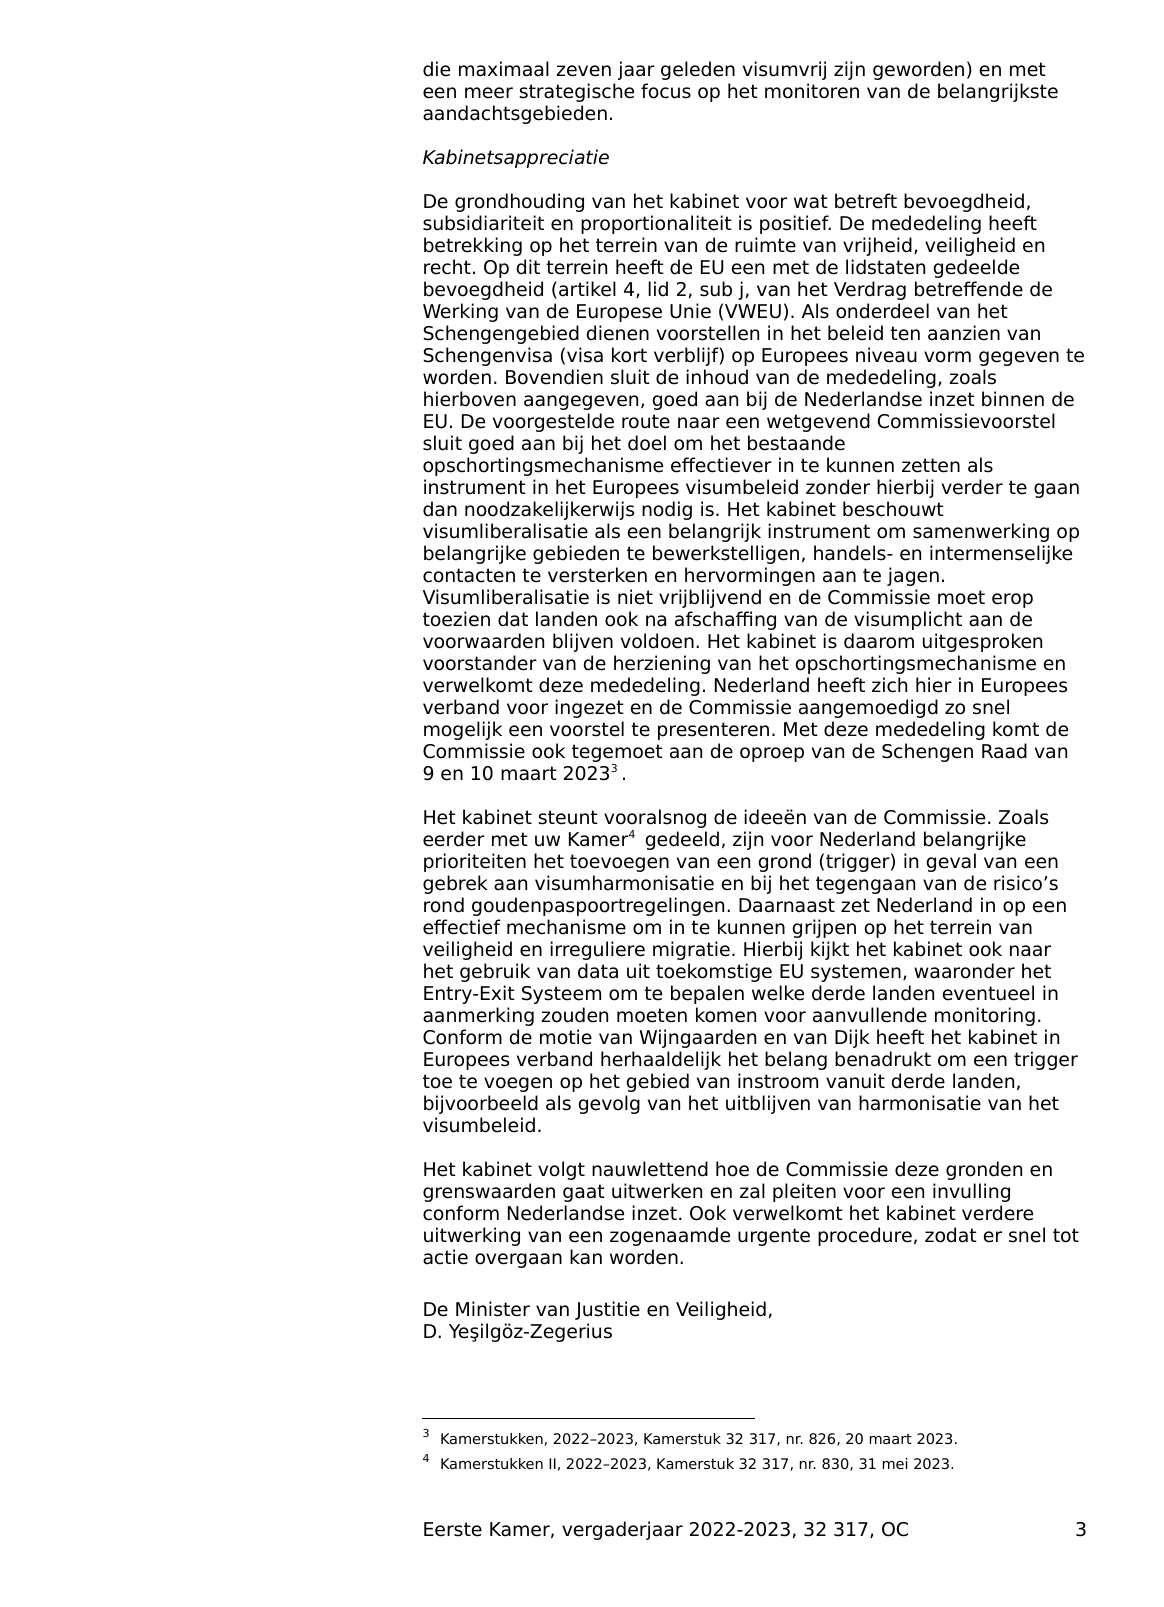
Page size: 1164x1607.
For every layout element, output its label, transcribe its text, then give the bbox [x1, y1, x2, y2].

text die maximaal zeven jaar geleden visumvrij zijn geworden) en met een meer strategische focus op het monitoren van de belangrijkste aandachtsgebieden. [422, 59, 1087, 125]
text Het kabinet volgt nauwlettend hoe de Commissie deze gronden en grenswaarden gaat uitwerken en zal pleiten voor een invulling conform Nederlandse inzet. Ook verwelkomt het kabinet verdere uitwerking van een zogenaamde urgente procedure, zodat er snel tot actie overgaan kan worden. [422, 1159, 1087, 1269]
text Het kabinet steunt vooralsnog de ideeën van de Commissie. Zoals eerder met uw Kamer gedeeld, zijn voor Nederland belangrijke prioriteiten het toevoegen van een grond (trigger) in geval van een gebrek aan visumharmonisatie en bij het tegengaan van de risico’s rond goudenpaspoortregelingen. Daarnaast zet Nederland in op een effectief mechanisme om in te kunnen grijpen op het terrein van veiligheid en irreguliere migratie. Hierbij kijkt het kabinet ook naar het gebruik van data uit toekomstige EU systemen, waaronder het Entry-Exit Systeem om te bepalen welke derde landen eventueel in aanmerking zouden moeten komen voor aanvullende monitoring. Conform de motie van Wijngaarden en van Dijk heeft het kabinet in Europees verband herhaaldelijk het belang benadrukt om een trigger toe te voegen op het gebied van instroom vanuit derde landen, bijvoorbeeld als gevolg van het uitblijven van harmonisatie van het visumbeleid. [422, 807, 1087, 1137]
text Kamerstukken, 2022–2023, Kamerstuk 32 317, nr. 826, 20 maart 2023. [422, 1427, 1087, 1449]
text De grondhouding van het kabinet voor wat betreft bevoegdheid, subsidiariteit en proportionaliteit is positief. De mededeling heeft betrekking op het terrein van de ruimte van vrijheid, veiligheid en recht. Op dit terrein heeft de EU een met de lidstaten gedeelde bevoegdheid (artikel 4, lid 2, sub j, van het Verdrag betreffende de Werking van de Europese Unie (VWEU). Als onderdeel van het Schengengebied dienen voorstellen in het beleid ten aanzien van Schengenvisa (visa kort verblijf) op Europees niveau vorm gegeven te worden. Bovendien sluit de inhoud van de mededeling, zoals hierboven aangegeven, goed aan bij de Nederlandse inzet binnen de EU. De voorgestelde route naar een wetgevend Commissievoorstel sluit goed aan bij het doel om het bestaande opschortingsmechanisme effectiever in te kunnen zetten als instrument in het Europees visumbeleid zonder hierbij verder te gaan dan noodzakelijkerwijs nodig is. Het kabinet beschouwt visumliberalisatie als een belangrijk instrument om samenwerking op belangrijke gebieden te bewerkstelligen, handels- en intermenselijke contacten te versterken en hervormingen aan te jagen. Visumliberalisatie is niet vrijblijvend en de Commissie moet erop toezien dat landen ook na afschaffing van de visumplicht aan de voorwaarden blijven voldoen. Het kabinet is daarom uitgesproken voorstander van de herziening van het opschortingsmechanisme en verwelkomt deze mededeling. Nederland heeft zich hier in Europees verband voor ingezet en de Commissie aangemoedigd zo snel mogelijk een voorstel te presenteren. Met deze mededeling komt de Commissie ook tegemoet aan de oproep van de Schengen Raad van 9 en 10 maart 2023. [422, 191, 1087, 785]
text De Minister van Justitie en Veiligheid, D. Yeşilgöz-Zegerius [422, 1299, 1087, 1343]
text Kamerstukken II, 2022–2023, Kamerstuk 32 317, nr. 830, 31 mei 2023. [422, 1452, 1087, 1474]
subtitle Kabinetsappreciatie [422, 147, 1087, 169]
